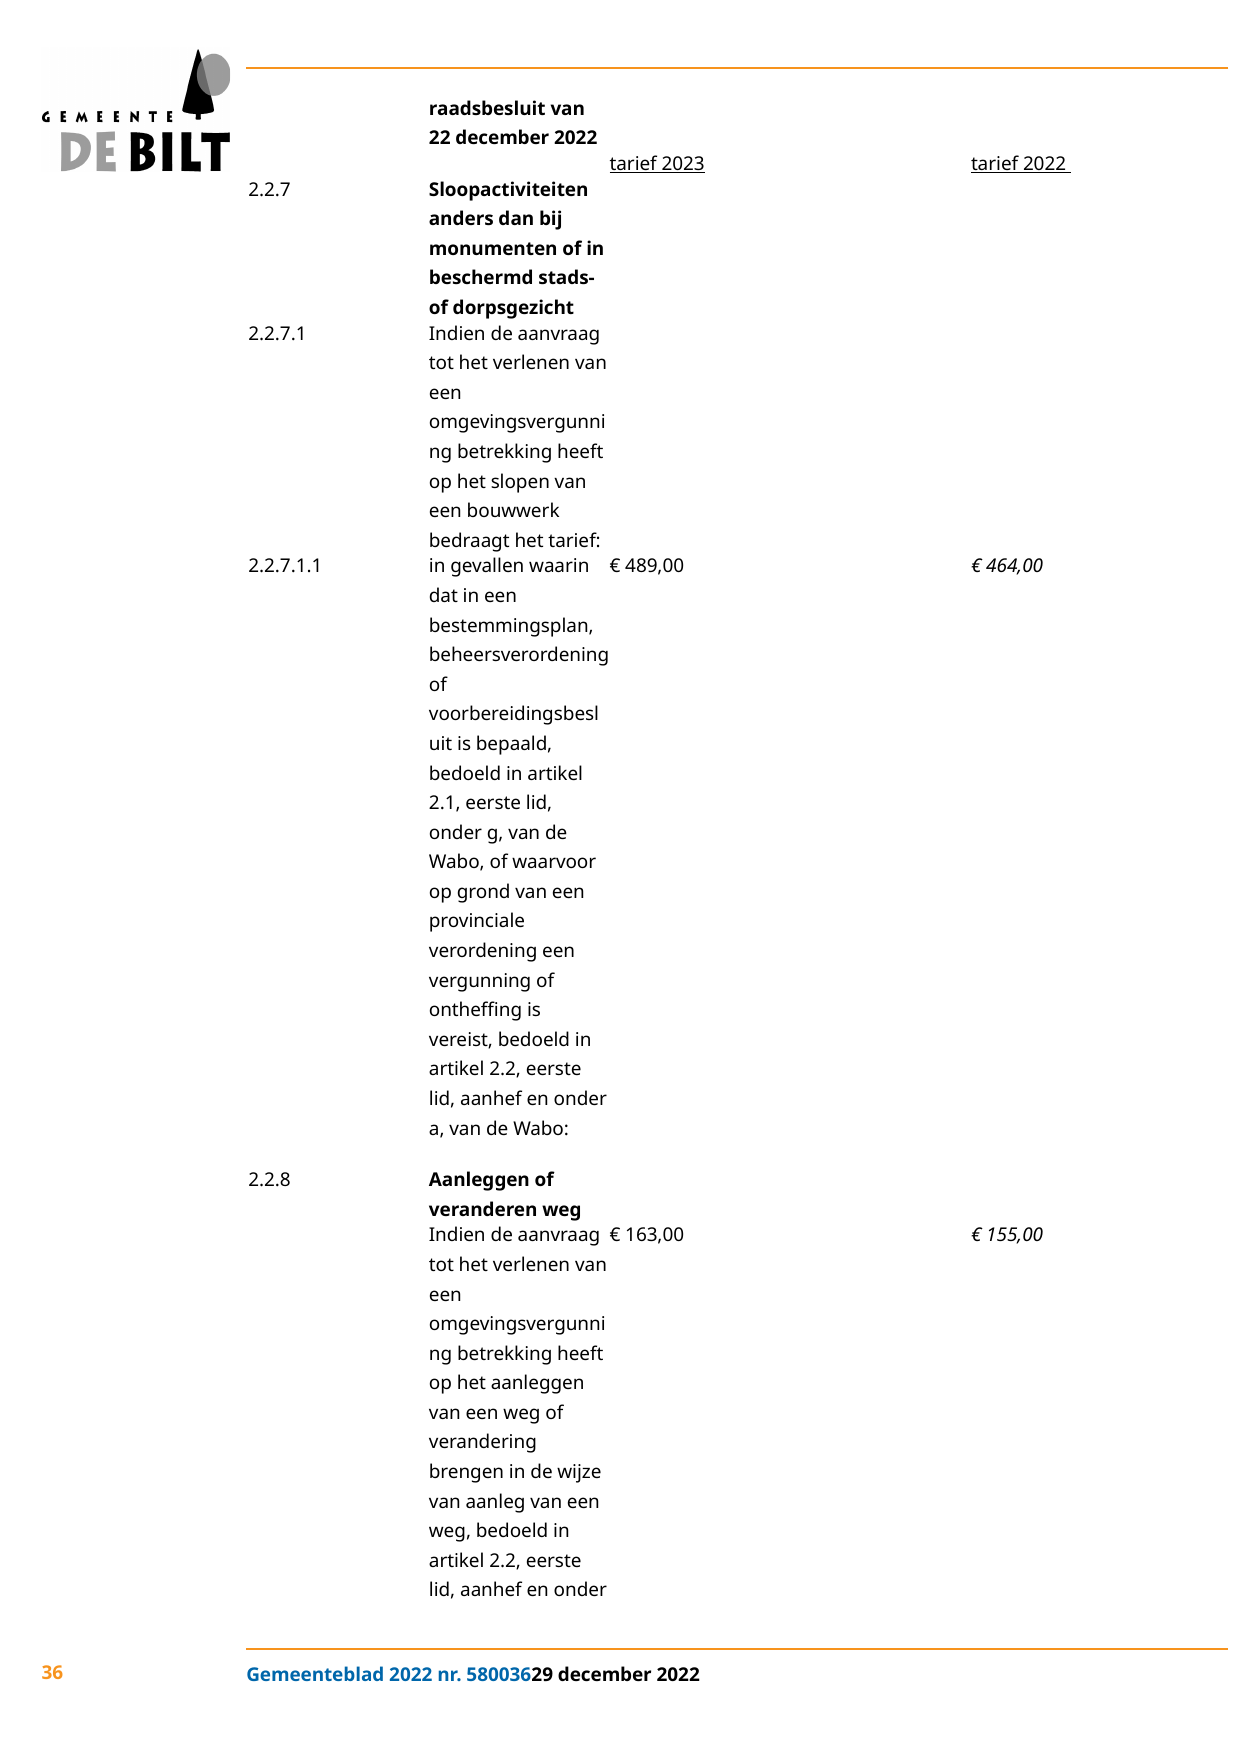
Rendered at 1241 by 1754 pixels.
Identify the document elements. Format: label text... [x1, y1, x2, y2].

table_cell [971, 1166, 1152, 1222]
table_header [248, 95, 429, 150]
table_cell [609, 1141, 971, 1166]
table_cell € 489,00 [609, 553, 971, 1141]
table_cell [248, 1222, 429, 1602]
table_cell 2.2.7.1.1 [248, 553, 429, 1141]
table_cell Sloopactiviteiten anders dan bij monumenten of in beschermd stads- of dorpsgezicht [429, 176, 609, 320]
table_cell [609, 320, 971, 553]
table_header raadsbesluit van 22 december 2022 [429, 95, 609, 150]
table_cell [429, 150, 609, 176]
table_cell tarief 2023 [609, 150, 971, 176]
table_cell Indien de aanvraag tot het verlenen van een omgevingsvergunning betrekking heeft op het aanleggen van een weg of verandering brengen in de wijze van aanleg van een weg, bedoeld in artikel 2.2, eerste lid, aanhef en onder [429, 1222, 609, 1602]
table_cell 2.2.8 [248, 1166, 429, 1222]
table_cell [971, 1141, 1152, 1166]
table_cell € 155,00 [971, 1222, 1152, 1602]
table_cell tarief 2022 [971, 150, 1152, 176]
table_header [609, 95, 1152, 150]
table_cell Indien de aanvraag tot het verlenen van een omgevingsvergunning betrekking heeft op het slopen van een bouwwerk bedraagt het tarief: [429, 320, 609, 553]
table_cell € 163,00 [609, 1222, 971, 1602]
table_cell [248, 150, 429, 176]
table_cell 2.2.7 [248, 176, 429, 320]
table_cell Aanleggen of veranderen weg [429, 1166, 609, 1222]
picture [41, 47, 231, 172]
table_cell [971, 176, 1152, 320]
table_cell in gevallen waarin dat in een bestemmingsplan, beheersverordening of voorbereidingsbesluit is bepaald, bedoeld in artikel 2.1, eerste lid, onder g, van de Wabo, of waarvoor op grond van een provinciale verordening een vergunning of ontheffing is vereist, bedoeld in artikel 2.2, eerste lid, aanhef en onder a, van de Wabo: [429, 553, 609, 1141]
table_cell [971, 320, 1152, 553]
table_cell € 464,00 [971, 553, 1152, 1141]
table_cell 2.2.7.1 [248, 320, 429, 553]
table_cell [609, 176, 971, 320]
table_cell [609, 1166, 971, 1222]
table_cell [429, 1141, 609, 1166]
table_cell [248, 1141, 429, 1166]
